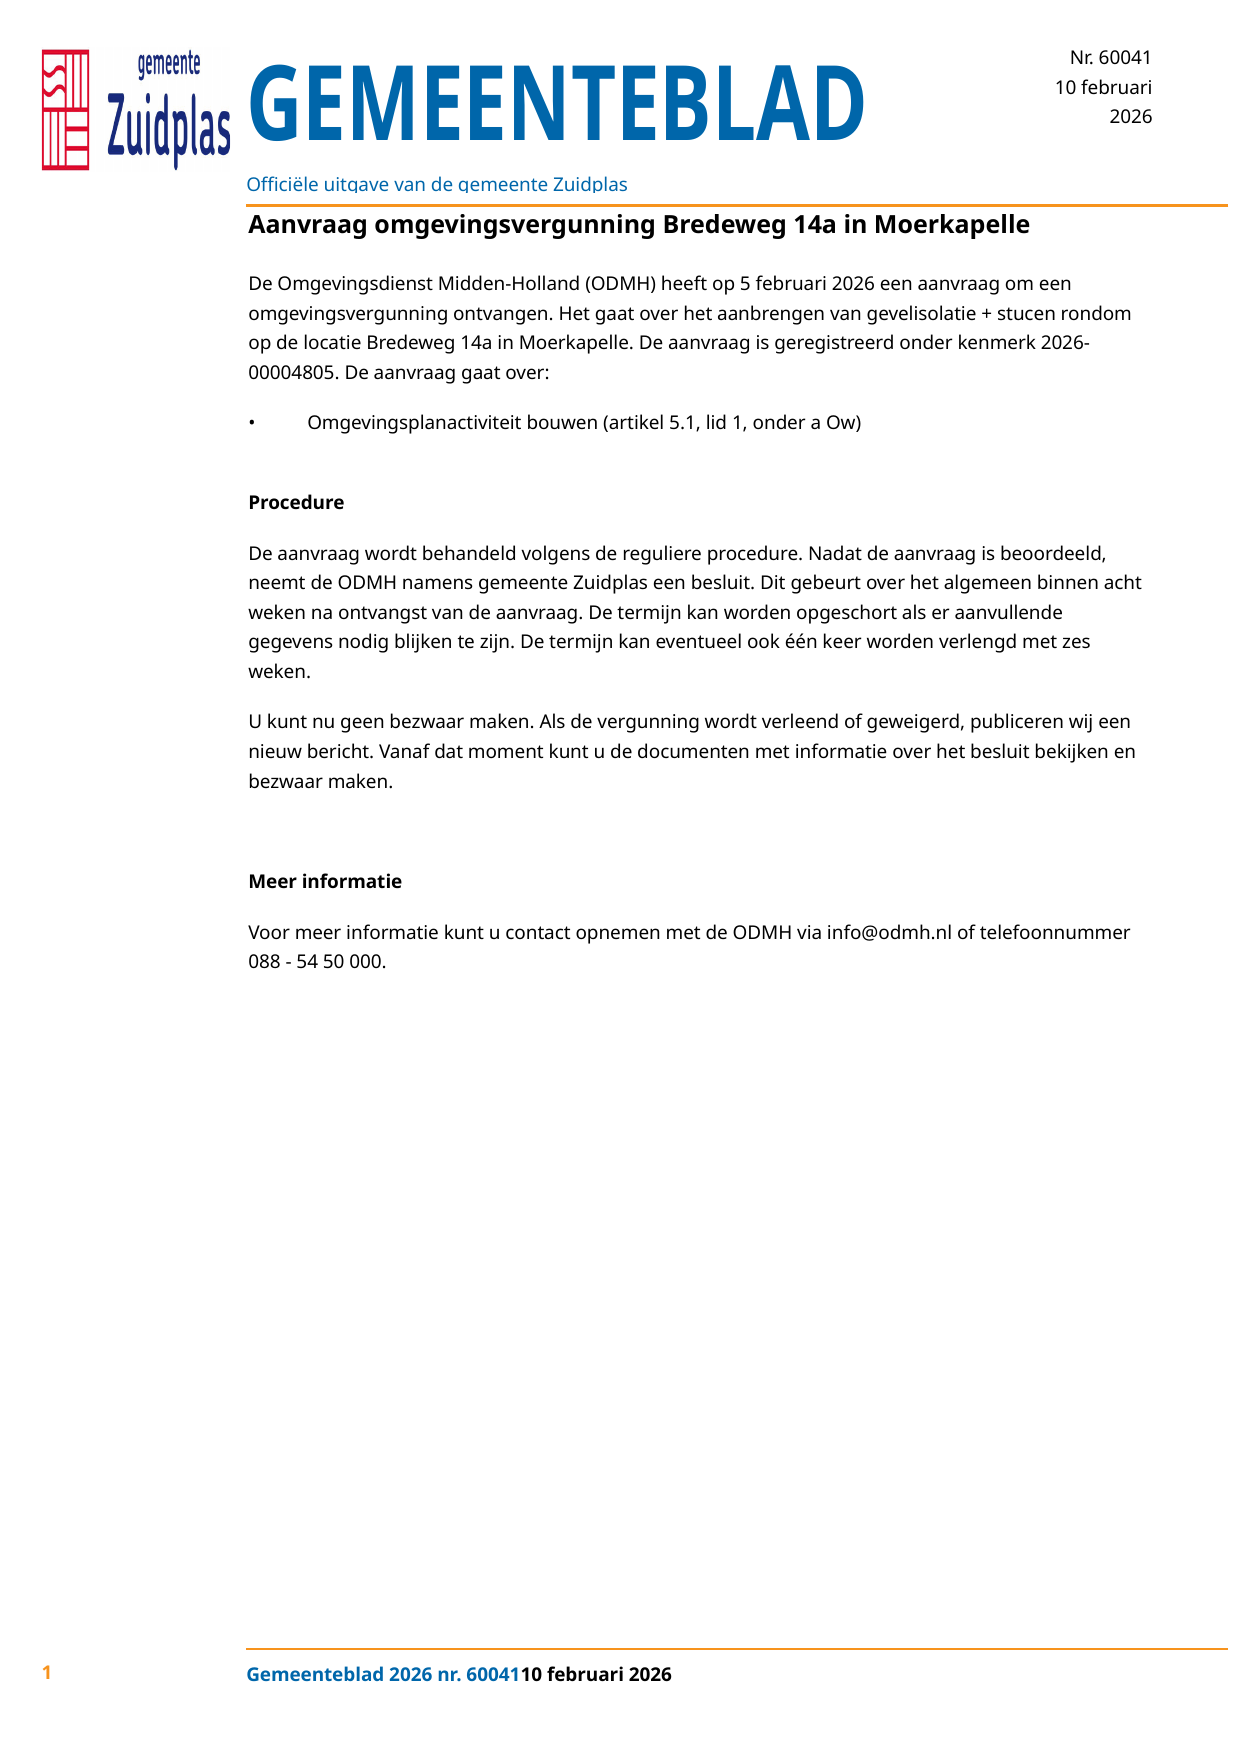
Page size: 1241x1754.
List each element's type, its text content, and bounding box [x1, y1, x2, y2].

text Procedure [248, 489, 1152, 515]
text U kunt nu geen bezwaar maken. Als de vergunning wordt verleend of geweigerd, publiceren wij een nieuw bericht. Vanaf dat moment kunt u de documenten met informatie over het besluit bekijken en bezwaar maken. [248, 709, 1152, 793]
text Aanvraag omgevingsvergunning Bredeweg 14a in Moerkapelle [248, 207, 1152, 241]
text De Omgevingsdienst Midden-Holland (ODMH) heeft op 5 februari 2026 een aanvraag om een omgevingsvergunning ontvangen. Het gaat over het aanbrengen van gevelisolatie + stucen rondom op de locatie Bredeweg 14a in Moerkapelle. De aanvraag is geregistreerd onder kenmerk 2026-00004805. De aanvraag gaat over: [248, 270, 1152, 385]
text Voor meer informatie kunt u contact opnemen met de ODMH via info@odmh.nl of telefoonnummer 088 - 54 50 000. [248, 919, 1152, 974]
text Meer informatie [248, 869, 1152, 894]
picture [41, 47, 231, 172]
text De aanvraag wordt behandeld volgens de reguliere procedure. Nadat de aanvraag is beoordeeld, neemt de ODMH namens gemeente Zuidplas een besluit. Dit gebeurt over het algemeen binnen acht weken na ontvangst van de aanvraag. De termijn kan worden opgeschort als er aanvullende gegevens nodig blijken te zijn. De termijn kan eventueel ook één keer worden verlengd met zes weken. [248, 540, 1152, 684]
list Omgevingsplanactiviteit bouwen (artikel 5.1, lid 1, onder a Ow) [248, 409, 1152, 435]
